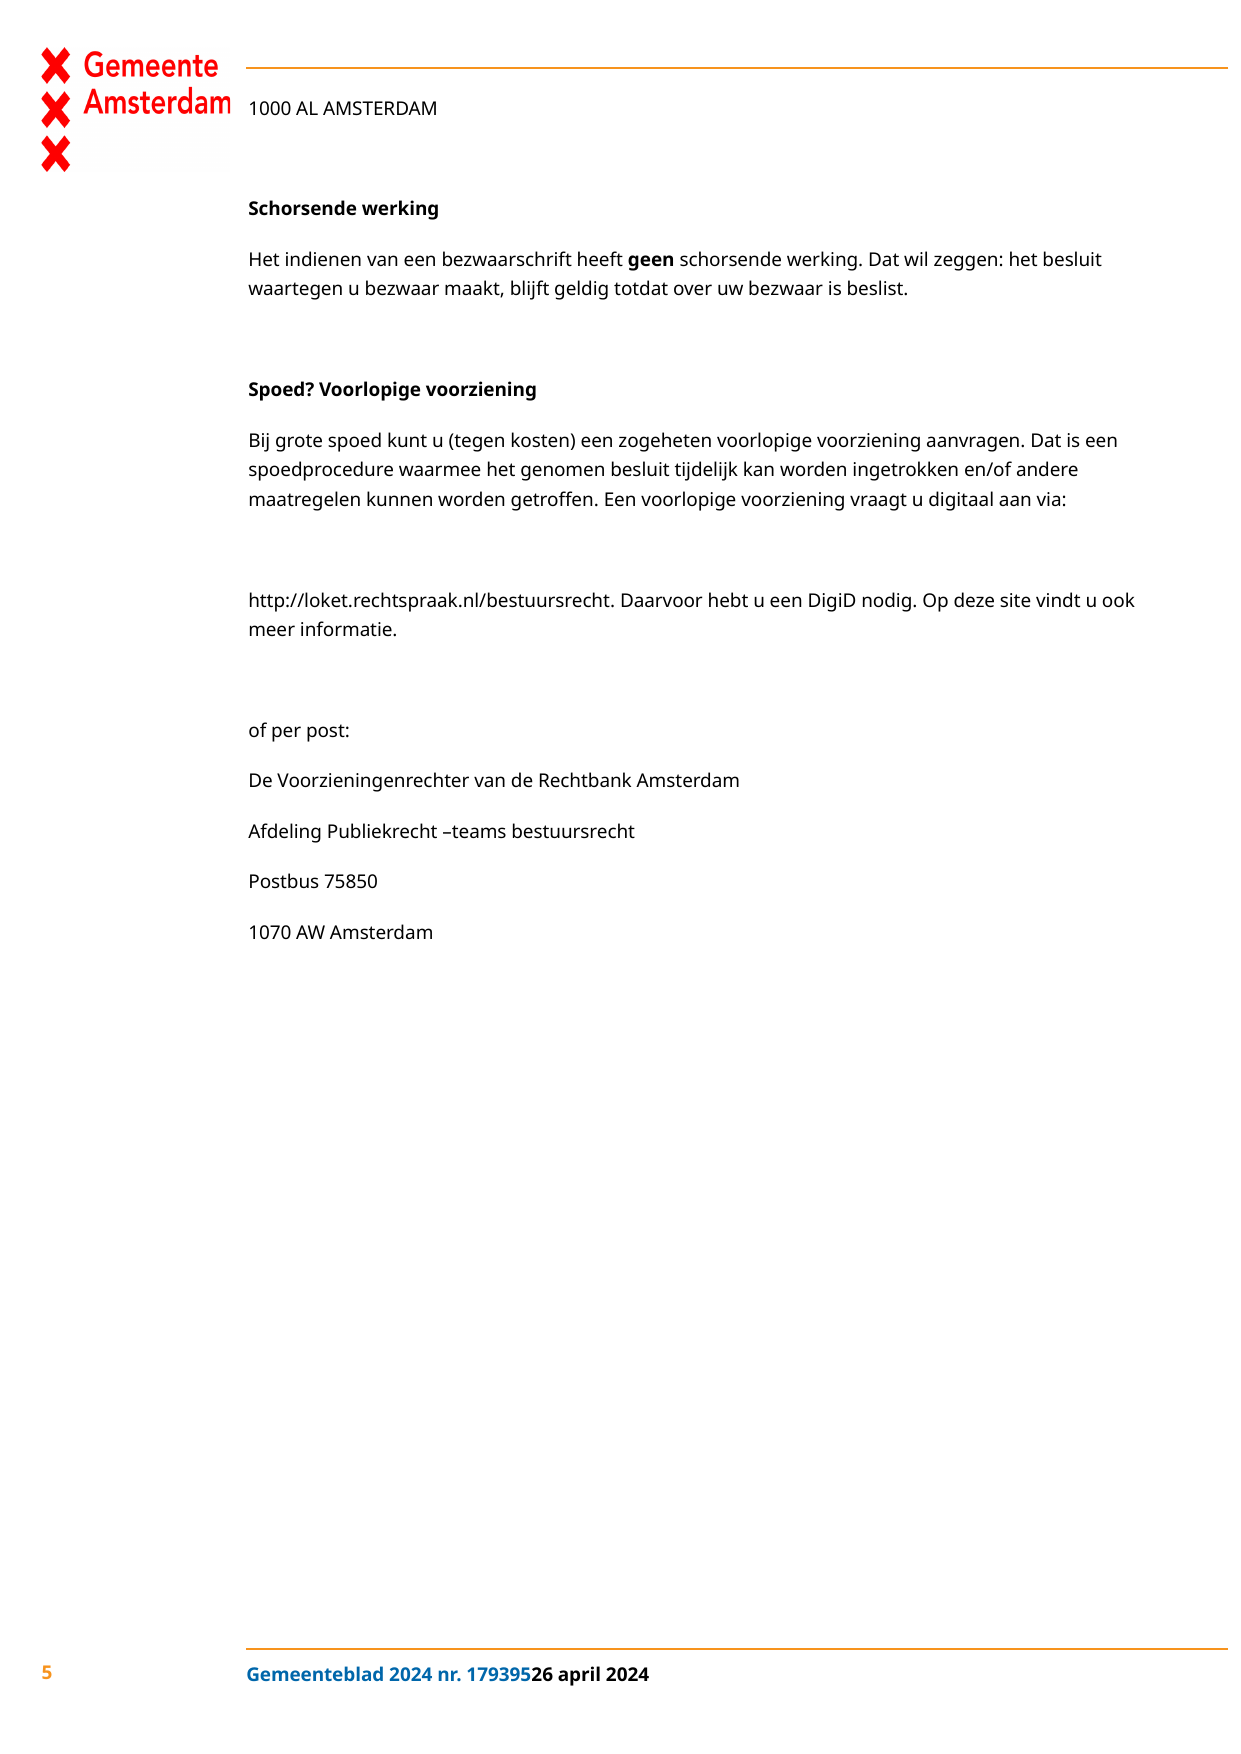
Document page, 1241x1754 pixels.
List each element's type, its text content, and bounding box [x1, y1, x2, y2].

text 1070 AW Amsterdam [248, 919, 1152, 945]
text Het indienen van een bezwaarschrift heeft geen schorsende werking. Dat wil zeggen: het besluit waartegen u bezwaar maakt, blijft geldig totdat over uw bezwaar is beslist. [248, 246, 1152, 301]
text 1000 AL AMSTERDAM [248, 95, 1152, 121]
text of per post: [248, 717, 1152, 743]
text Bij grote spoed kunt u (tegen kosten) een zogeheten voorlopige voorziening aanvragen. Dat is een spoedprocedure waarmee het genomen besluit tijdelijk kan worden ingetrokken en/of andere maatregelen kunnen worden getroffen. Een voorlopige voorziening vraagt u digitaal aan via: [248, 427, 1152, 512]
text Postbus 75850 [248, 868, 1152, 894]
text Schorsende werking [248, 196, 1152, 221]
text Spoed? Voorlopige voorziening [248, 376, 1152, 402]
text De Voorzieningenrechter van de Rechtbank Amsterdam [248, 768, 1152, 793]
picture [41, 47, 231, 172]
text Afdeling Publiekrecht –teams bestuursrecht [248, 818, 1152, 844]
text http://loket.rechtspraak.nl/bestuursrecht. Daarvoor hebt u een DigiD nodig. Op deze site vindt u ook meer informatie. [248, 587, 1152, 642]
